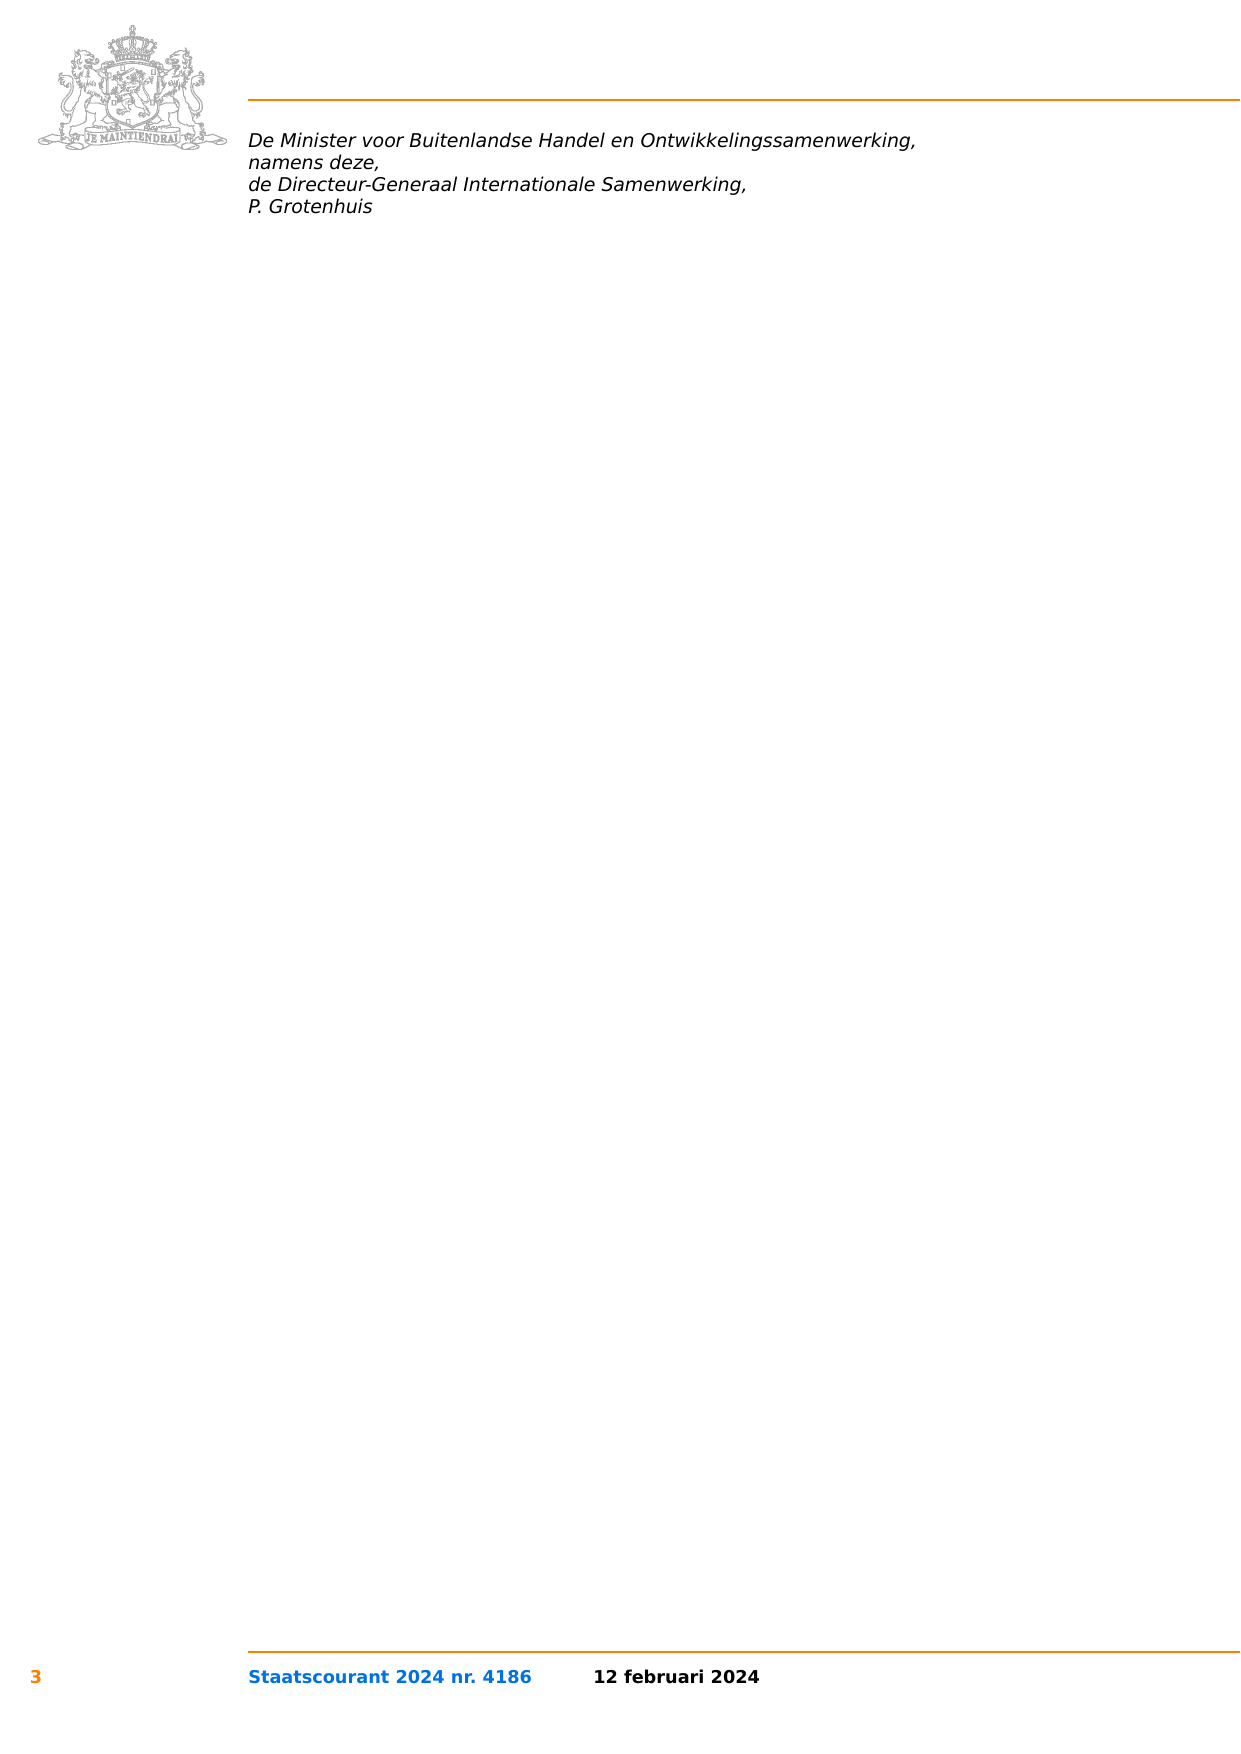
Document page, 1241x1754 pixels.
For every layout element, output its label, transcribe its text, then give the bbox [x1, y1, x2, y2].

text De Minister voor Buitenlandse Handel en Ontwikkelingssamenwerking, namens deze, de Directeur-Generaal Internationale Samenwerking, P. Grotenhuis [248, 130, 1163, 218]
picture [38, 25, 227, 150]
